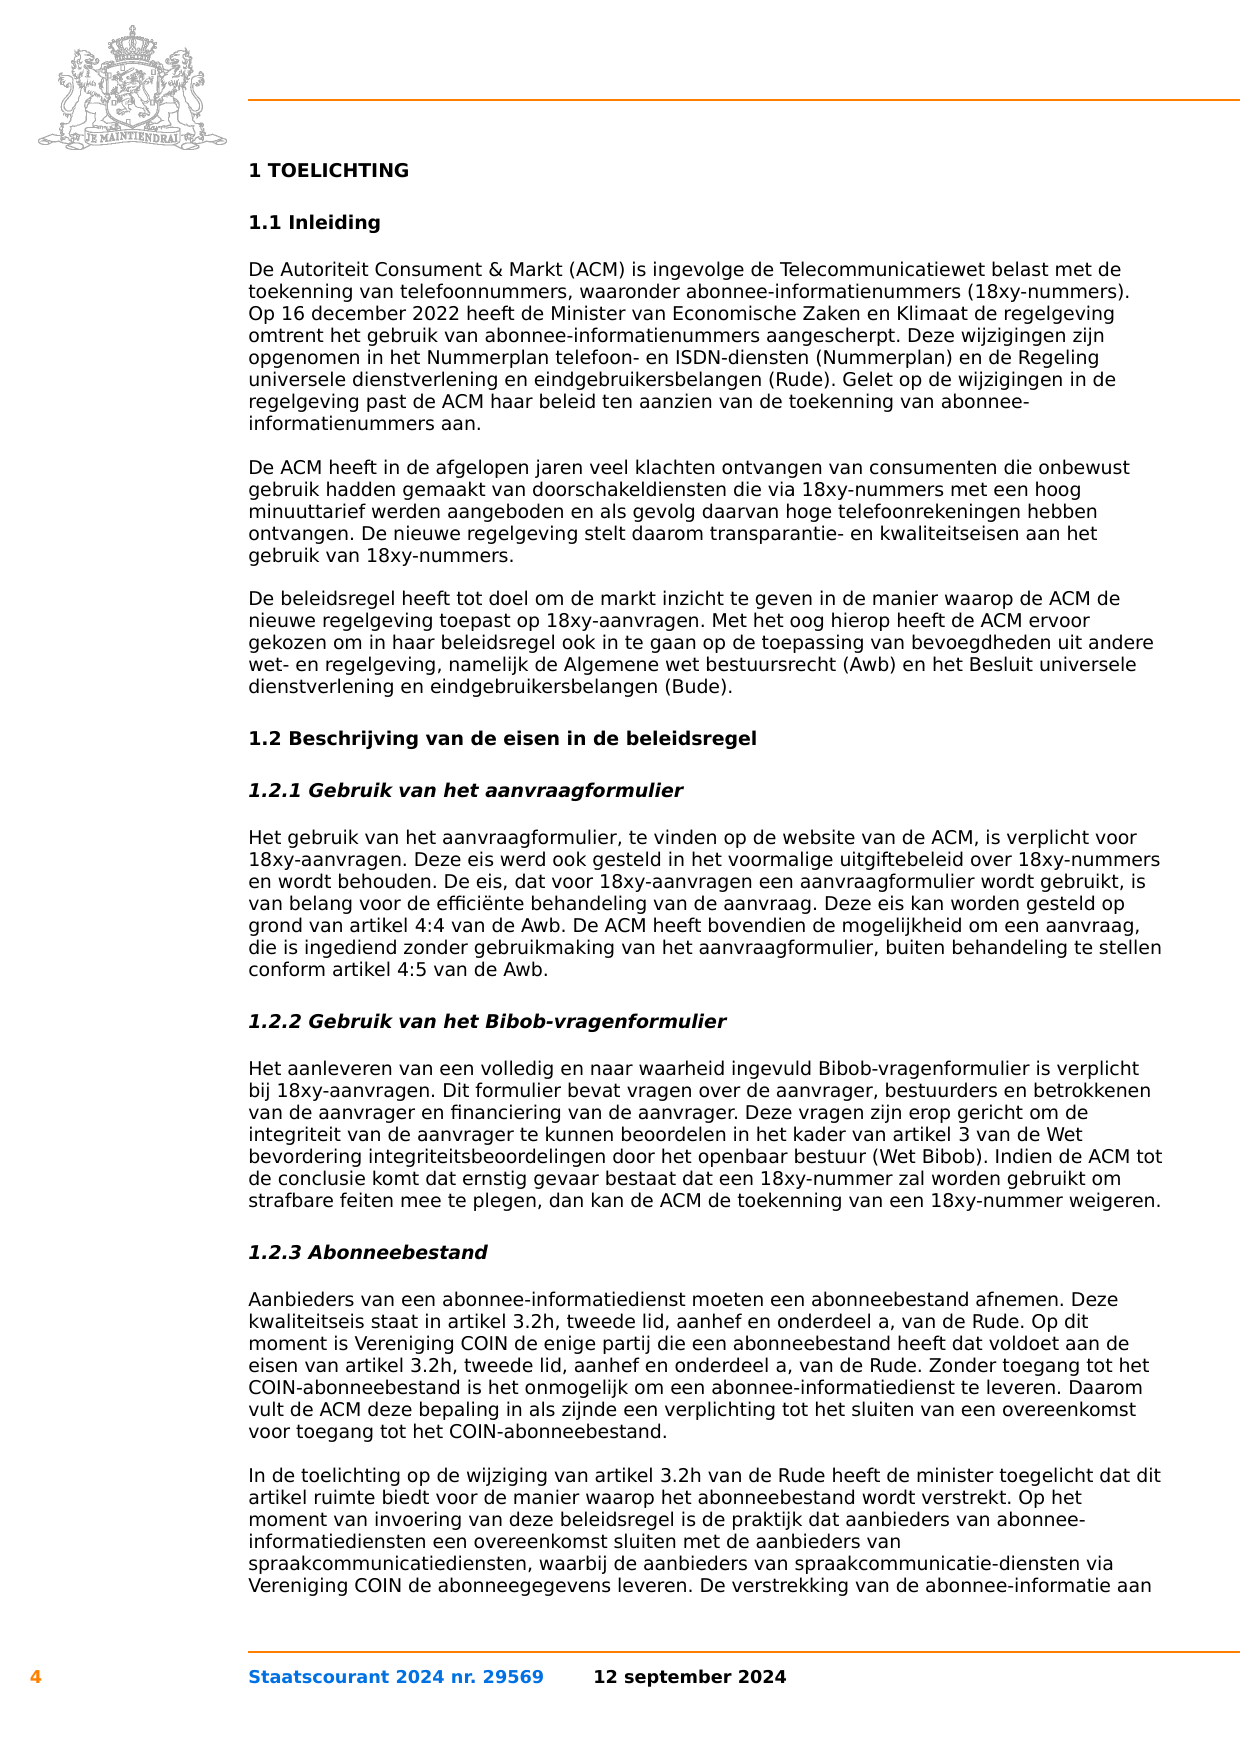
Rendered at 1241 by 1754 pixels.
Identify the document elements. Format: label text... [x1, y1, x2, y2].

text De Autoriteit Consument & Markt (ACM) is ingevolge de Telecommunicatiewet belast met de toekenning van telefoonnummers, waaronder abonnee-informatienummers (18xy-nummers). Op 16 december 2022 heeft de Minister van Economische Zaken en Klimaat de regelgeving omtrent het gebruik van abonnee-informatienummers aangescherpt. Deze wijzigingen zijn opgenomen in het Nummerplan telefoon- en ISDN-diensten (Nummerplan) en de Regeling universele dienstverlening en eindgebruikersbelangen (Rude). Gelet op de wijzigingen in de regelgeving past de ACM haar beleid ten aanzien van de toekenning van abonnee-informatienummers aan. [248, 259, 1163, 435]
text Aanbieders van een abonnee-informatiedienst moeten een abonneebestand afnemen. Deze kwaliteitseis staat in artikel 3.2h, tweede lid, aanhef en onderdeel a, van de Rude. Op dit moment is Vereniging COIN de enige partij die een abonneebestand heeft dat voldoet aan de eisen van artikel 3.2h, tweede lid, aanhef en onderdeel a, van de Rude. Zonder toegang tot het COIN-abonneebestand is het onmogelijk om een abonnee-informatiedienst te leveren. Daarom vult de ACM deze bepaling in als zijnde een verplichting tot het sluiten van een overeenkomst voor toegang tot het COIN-abonneebestand. [248, 1289, 1163, 1443]
text Het gebruik van het aanvraagformulier, te vinden op de website van de ACM, is verplicht voor 18xy-aanvragen. Deze eis werd ook gesteld in het voormalige uitgiftebeleid over 18xy-nummers en wordt behouden. De eis, dat voor 18xy-aanvragen een aanvraagformulier wordt gebruikt, is van belang voor de efficiënte behandeling van de aanvraag. Deze eis kan worden gesteld op grond van artikel 4:4 van de Awb. De ACM heeft bovendien de mogelijkheid om een aanvraag, die is ingediend zonder gebruikmaking van het aanvraagformulier, buiten behandeling te stellen conform artikel 4:5 van de Awb. [248, 827, 1163, 981]
subtitle 1.2 Beschrijving van de eisen in de beleidsregel [248, 728, 1163, 750]
subtitle 1.2.3 Abonneebestand [248, 1242, 1163, 1264]
subtitle 1 TOELICHTING [248, 160, 1163, 182]
text Het aanleveren van een volledig en naar waarheid ingevuld Bibob-vragenformulier is verplicht bij 18xy-aanvragen. Dit formulier bevat vragen over de aanvrager, bestuurders en betrokkenen van de aanvrager en financiering van de aanvrager. Deze vragen zijn erop gericht om de integriteit van de aanvrager te kunnen beoordelen in het kader van artikel 3 van de Wet bevordering integriteitsbeoordelingen door het openbaar bestuur (Wet Bibob). Indien de ACM tot de conclusie komt dat ernstig gevaar bestaat dat een 18xy-nummer zal worden gebruikt om strafbare feiten mee te plegen, dan kan de ACM de toekenning van een 18xy-nummer weigeren. [248, 1058, 1163, 1212]
subtitle 1.2.2 Gebruik van het Bibob-vragenformulier [248, 1011, 1163, 1033]
subtitle 1.2.1 Gebruik van het aanvraagformulier [248, 780, 1163, 802]
picture [38, 25, 227, 150]
text In de toelichting op de wijziging van artikel 3.2h van de Rude heeft de minister toegelicht dat dit artikel ruimte biedt voor de manier waarop het abonneebestand wordt verstrekt. Op het moment van invoering van deze beleidsregel is de praktijk dat aanbieders van abonnee-informatiediensten een overeenkomst sluiten met de aanbieders van spraakcommunicatiediensten, waarbij de aanbieders van spraakcommunicatie-diensten via Vereniging COIN de abonneegegevens leveren. De verstrekking van de abonnee-informatie aan [248, 1464, 1163, 1596]
text De ACM heeft in de afgelopen jaren veel klachten ontvangen van consumenten die onbewust gebruik hadden gemaakt van doorschakeldiensten die via 18xy-nummers met een hoog minuuttarief werden aangeboden en als gevolg daarvan hoge telefoonrekeningen hebben ontvangen. De nieuwe regelgeving stelt daarom transparantie- en kwaliteitseisen aan het gebruik van 18xy-nummers. [248, 457, 1163, 566]
subtitle 1.1 Inleiding [248, 212, 1163, 234]
text De beleidsregel heeft tot doel om de markt inzicht te geven in de manier waarop de ACM de nieuwe regelgeving toepast op 18xy-aanvragen. Met het oog hierop heeft de ACM ervoor gekozen om in haar beleidsregel ook in te gaan op de toepassing van bevoegdheden uit andere wet- en regelgeving, namelijk de Algemene wet bestuursrecht (Awb) en het Besluit universele dienstverlening en eindgebruikersbelangen (Bude). [248, 588, 1163, 698]
